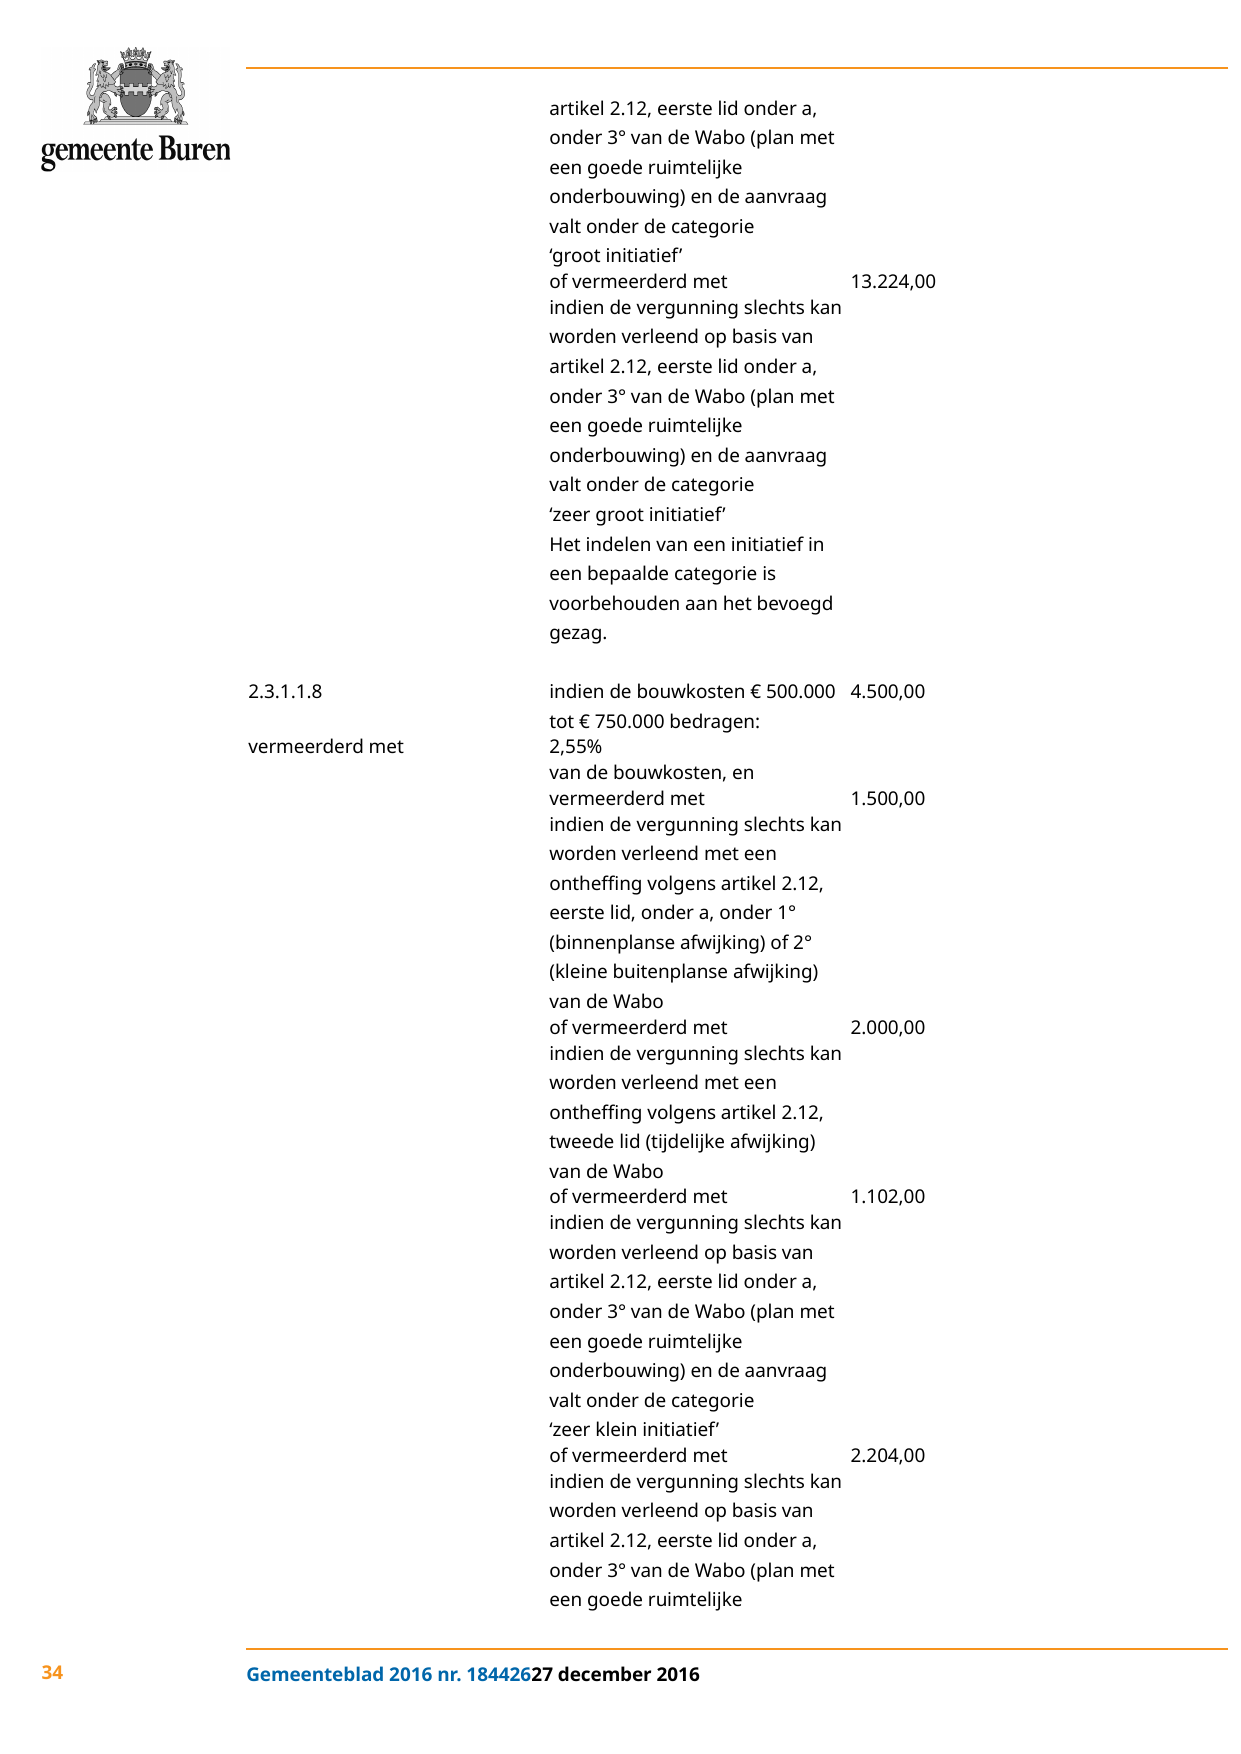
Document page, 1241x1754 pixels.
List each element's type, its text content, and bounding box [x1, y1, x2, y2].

table_cell of vermeerderd met [549, 1184, 850, 1209]
table_cell [248, 785, 549, 811]
table_cell indien de vergunning slechts kan worden verleend op basis van artikel 2.12, eerste lid onder a, onder 3° van de Wabo (plan met een goede ruimtelijke onderbouwing) en de aanvraag valt onder de categorie ‘zeer groot initiatief’ Het indelen van een initiatief in een bepaalde categorie is voorbehouden aan het bevoegd gezag. [549, 294, 850, 645]
table_cell 1.500,00 [850, 785, 1152, 811]
table_cell [850, 95, 1152, 268]
picture [41, 47, 231, 172]
table_cell indien de vergunning slechts kan worden verleend op basis van artikel 2.12, eerste lid onder a, onder 3° van de Wabo (plan met een goede ruimtelijke [549, 1468, 850, 1612]
table_cell 1.102,00 [850, 1184, 1152, 1209]
table_cell 2,55% [549, 734, 850, 759]
table_cell 13.224,00 [850, 269, 1152, 294]
table_cell indien de vergunning slechts kan worden verleend op basis van artikel 2.12, eerste lid onder a, onder 3° van de Wabo (plan met een goede ruimtelijke onderbouwing) en de aanvraag valt onder de categorie ‘zeer klein initiatief’ [549, 1210, 850, 1442]
table_cell [248, 294, 549, 645]
table_cell [248, 1468, 549, 1612]
table_cell [248, 811, 549, 1014]
table_cell of vermeerderd met [549, 1442, 850, 1468]
table_cell [850, 759, 1152, 785]
table_cell [248, 759, 549, 785]
table_cell [248, 1040, 549, 1184]
table_cell 2.204,00 [850, 1442, 1152, 1468]
table_cell artikel 2.12, eerste lid onder a, onder 3° van de Wabo (plan met een goede ruimtelijke onderbouwing) en de aanvraag valt onder de categorie ‘groot initiatief’ [549, 95, 850, 268]
table_header 4.500,00 [850, 678, 1152, 733]
table_cell [248, 269, 549, 294]
table_header 2.3.1.1.8 [248, 678, 549, 733]
table_cell indien de vergunning slechts kan worden verleend met een ontheffing volgens artikel 2.12, eerste lid, onder a, onder 1° (binnenplanse afwijking) of 2° (kleine buitenplanse afwijking) van de Wabo [549, 811, 850, 1014]
table_cell indien de vergunning slechts kan worden verleend met een ontheffing volgens artikel 2.12, tweede lid (tijdelijke afwijking) van de Wabo [549, 1040, 850, 1184]
table_cell of vermeerderd met [549, 1014, 850, 1040]
table_cell van de bouwkosten, en [549, 759, 850, 785]
table_cell [248, 1014, 549, 1040]
table_cell vermeerderd met [549, 785, 850, 811]
table_cell [850, 1040, 1152, 1184]
table_cell [248, 1210, 549, 1442]
table_cell [248, 1442, 549, 1468]
table_cell [850, 811, 1152, 1014]
table_cell [850, 294, 1152, 645]
table_cell [850, 1210, 1152, 1442]
table_cell of vermeerderd met [549, 269, 850, 294]
table_cell [248, 1184, 549, 1209]
table_cell [850, 1468, 1152, 1612]
table_cell [248, 95, 549, 268]
table_cell vermeerderd met [248, 734, 549, 759]
table_header indien de bouwkosten € 500.000 tot € 750.000 bedragen: [549, 678, 850, 733]
table_cell 2.000,00 [850, 1014, 1152, 1040]
